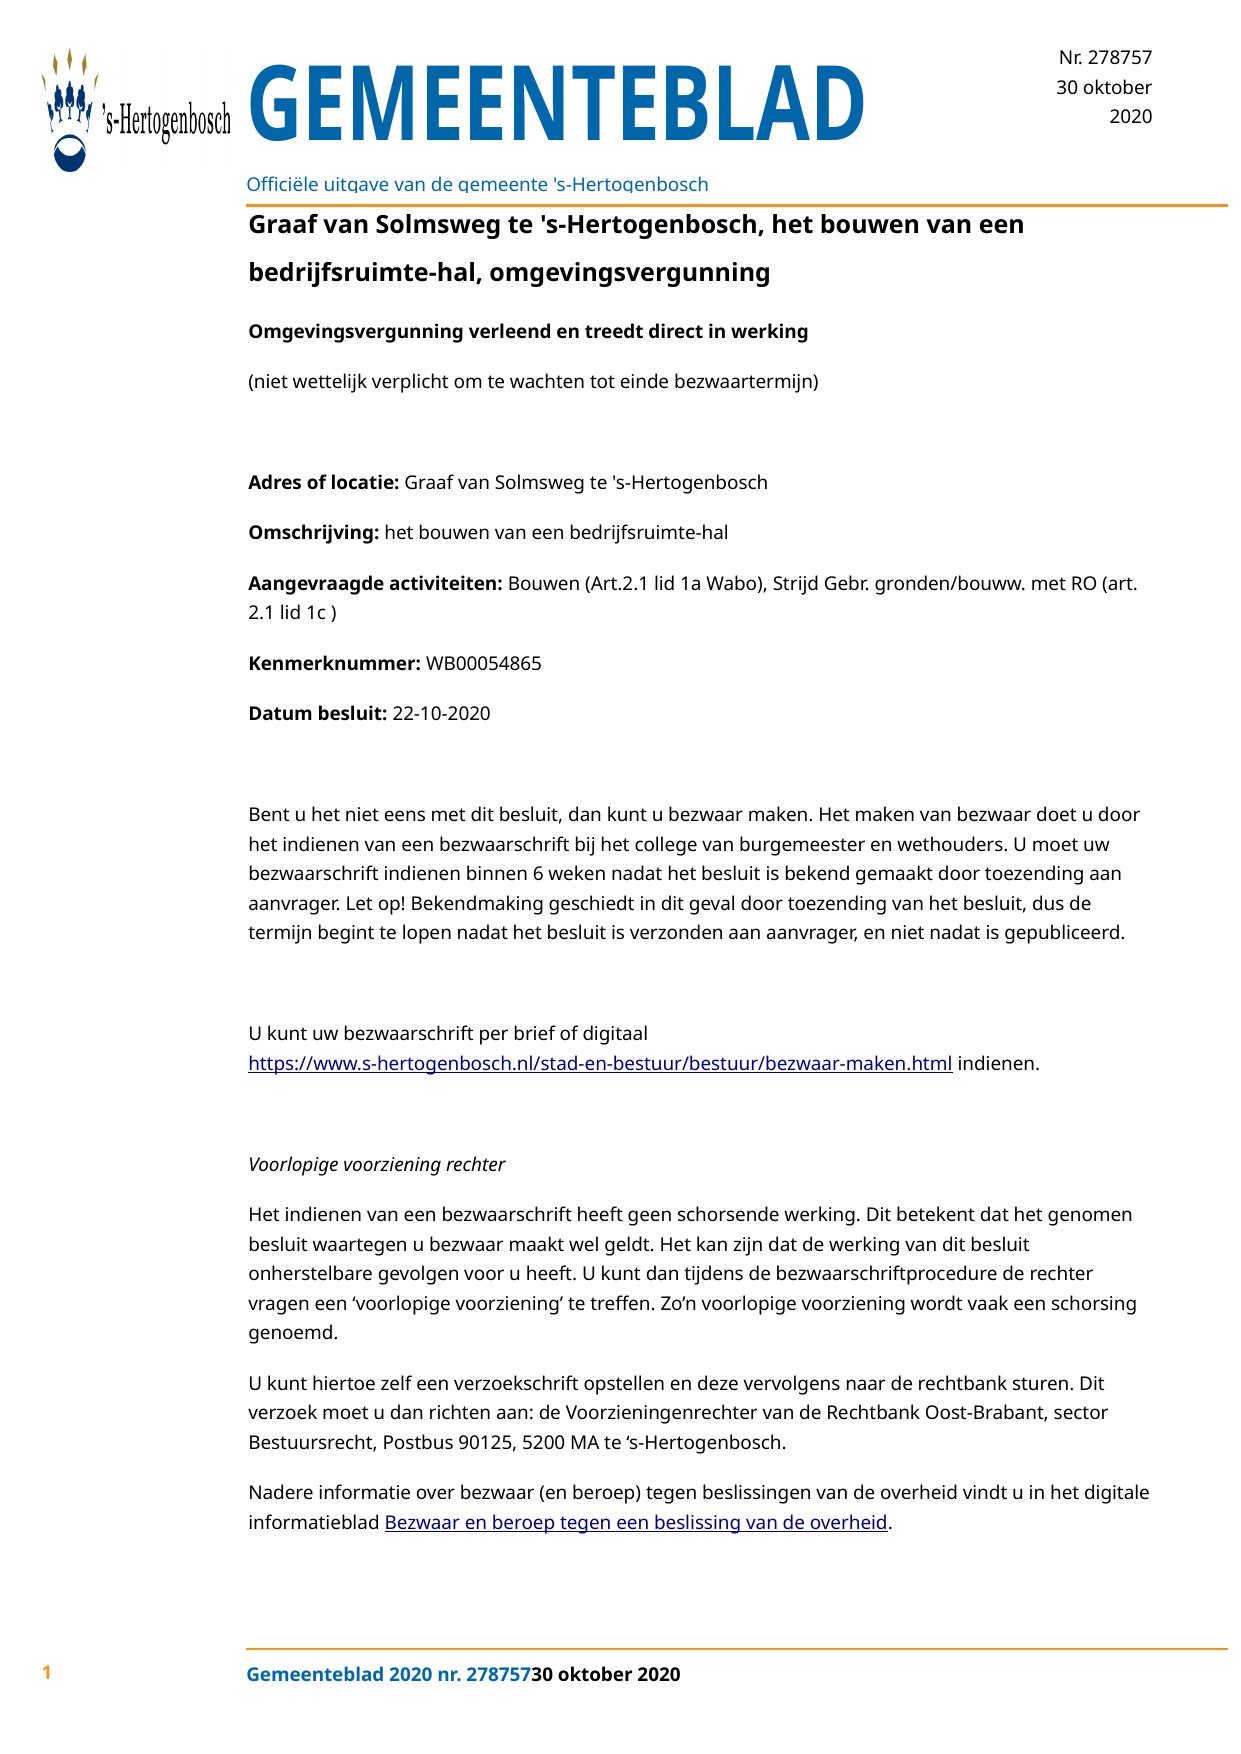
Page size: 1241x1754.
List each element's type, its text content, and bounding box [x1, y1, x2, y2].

text Graaf van Solmsweg te 's-Hertogenbosch, het bouwen van een bedrijfsruimte-hal, omgevingsvergunning [248, 207, 1152, 288]
text Aangevraagde activiteiten: Bouwen (Art.2.1 lid 1a Wabo), Strijd Gebr. gronden/bouww. met RO (art. 2.1 lid 1c ) [248, 570, 1152, 625]
text Datum besluit: 22-10-2020 [248, 700, 1152, 726]
text Bent u het niet eens met dit besluit, dan kunt u bezwaar maken. Het maken van bezwaar doet u door het indienen van een bezwaarschrift bij het college van burgemeester en wethouders. U moet uw bezwaarschrift indienen binnen 6 weken nadat het besluit is bekend gemaakt door toezending aan aanvrager. Let op! Bekendmaking geschiedt in dit geval door toezending van het besluit, dus de termijn begint te lopen nadat het besluit is verzonden aan aanvrager, en niet nadat is gepubliceerd. [248, 801, 1152, 945]
text Omschrijving: het bouwen van een bedrijfsruimte-hal [248, 519, 1152, 545]
text U kunt hiertoe zelf een verzoekschrift opstellen en deze vervolgens naar de rechtbank sturen. Dit verzoek moet u dan richten aan: de Voorzieningenrechter van de Rechtbank Oost-Brabant, sector Bestuursrecht, Postbus 90125, 5200 MA te ‘s-Hertogenbosch. [248, 1370, 1152, 1455]
text Adres of locatie: Graaf van Solmsweg te 's-Hertogenbosch [248, 469, 1152, 495]
text Voorlopige voorziening rechter [248, 1151, 1152, 1177]
text U kunt uw bezwaarschrift per brief of digitaal https://www.s-hertogenbosch.nl/stad-en-bestuur/bestuur/bezwaar-maken.html indienen. [248, 1020, 1152, 1076]
text (niet wettelijk verplicht om te wachten tot einde bezwaartermijn) [248, 368, 1152, 394]
text Het indienen van een bezwaarschrift heeft geen schorsende werking. Dit betekent dat het genomen besluit waartegen u bezwaar maakt wel geldt. Het kan zijn dat de werking van dit besluit onherstelbare gevolgen voor u heeft. U kunt dan tijdens de bezwaarschriftprocedure de rechter vragen een ‘voorlopige voorziening’ te treffen. Zo’n voorlopige voorziening wordt vaak een schorsing genoemd. [248, 1201, 1152, 1345]
text Kenmerknummer: WB00054865 [248, 650, 1152, 676]
text Omgevingsvergunning verleend en treedt direct in werking [248, 318, 1152, 344]
text Nadere informatie over bezwaar (en beroep) tegen beslissingen van de overheid vindt u in het digitale informatieblad Bezwaar en beroep tegen een beslissing van de overheid. [248, 1479, 1152, 1535]
picture [41, 47, 231, 172]
